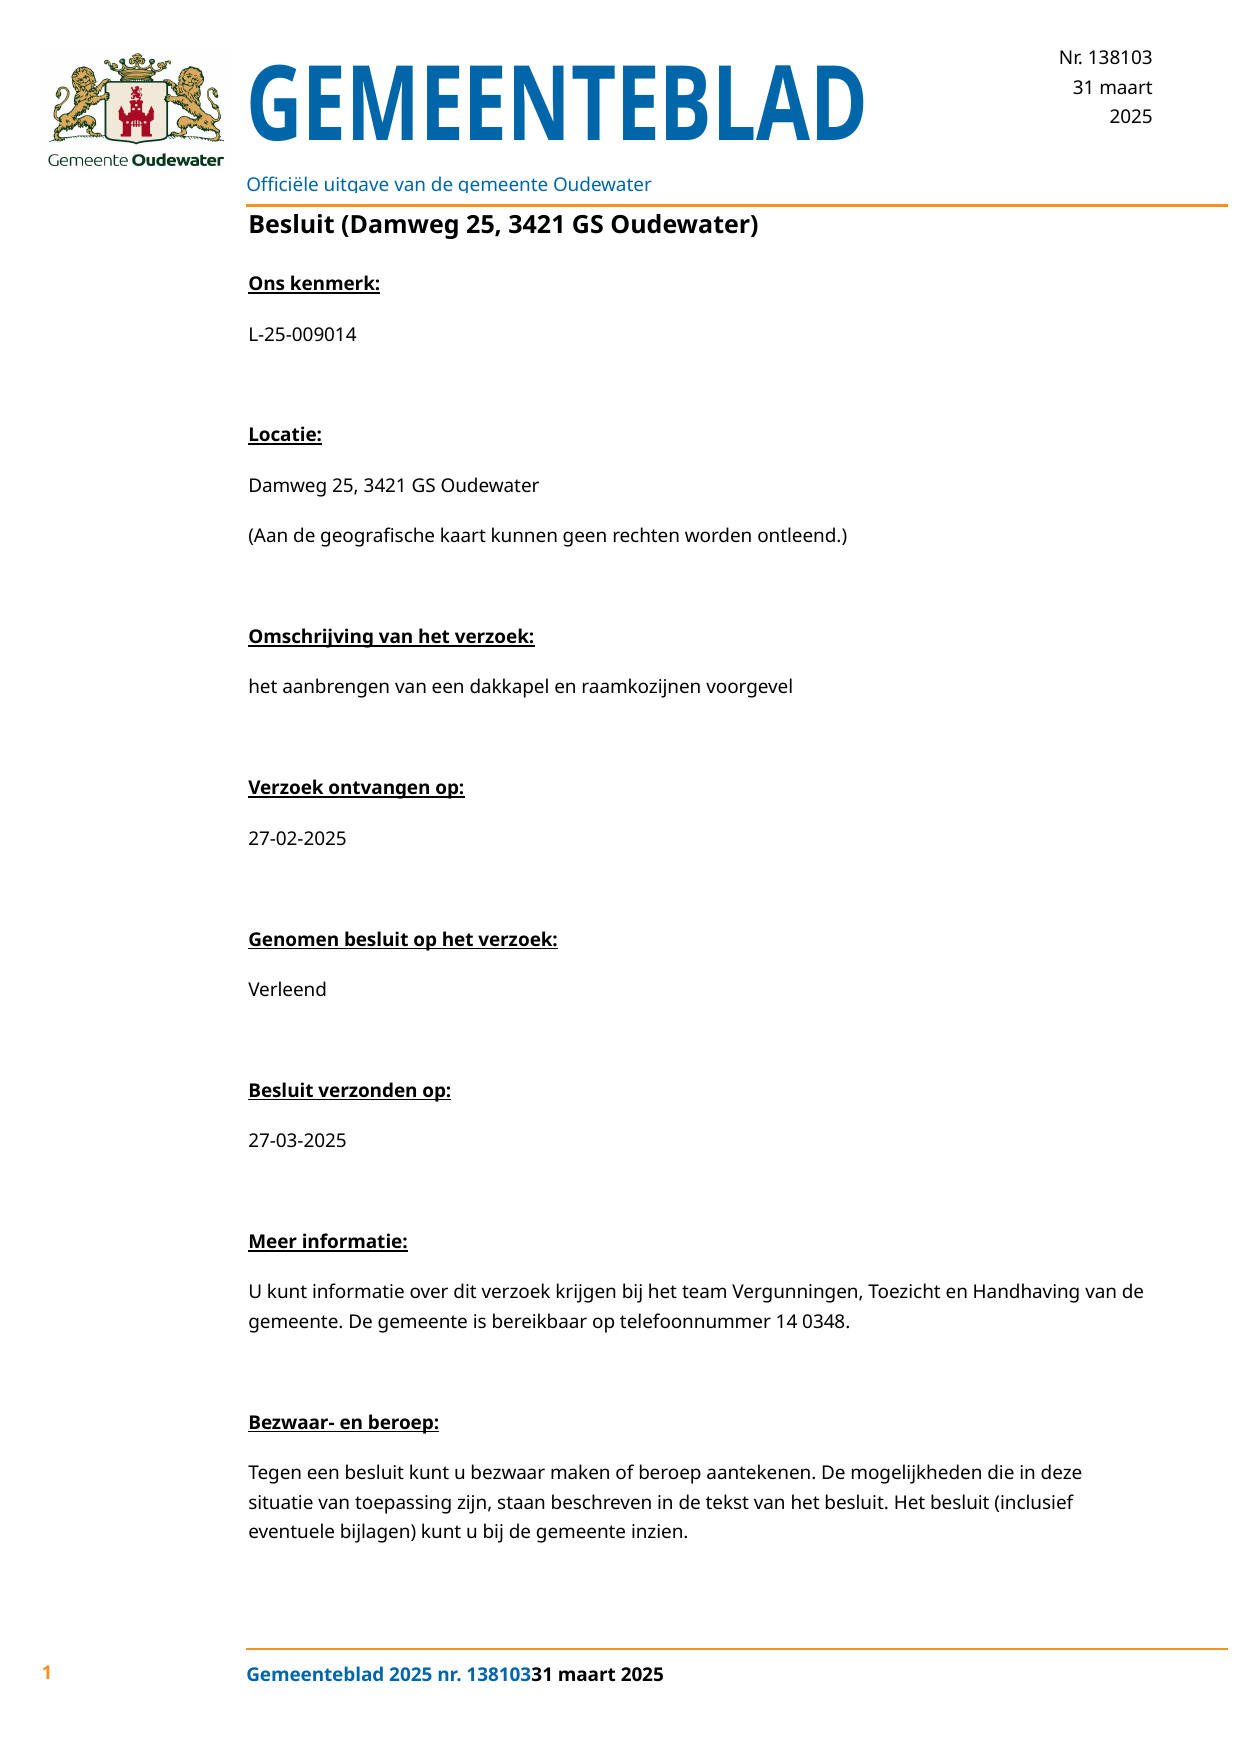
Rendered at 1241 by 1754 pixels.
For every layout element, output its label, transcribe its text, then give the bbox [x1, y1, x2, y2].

text Verzoek ontvangen op: [248, 774, 1152, 800]
text Locatie: [248, 422, 1152, 447]
picture [41, 47, 231, 172]
text Ons kenmerk: [248, 270, 1152, 296]
text 27-02-2025 [248, 825, 1152, 851]
text (Aan de geografische kaart kunnen geen rechten worden ontleend.) [248, 522, 1152, 548]
text Besluit (Damweg 25, 3421 GS Oudewater) [248, 207, 1152, 241]
text Tegen een besluit kunt u bezwaar maken of beroep aantekenen. De mogelijkheden die in deze situatie van toepassing zijn, staan beschreven in de tekst van het besluit. Het besluit (inclusief eventuele bijlagen) kunt u bij de gemeente inzien. [248, 1459, 1152, 1544]
text Verleend [248, 976, 1152, 1002]
text 27-03-2025 [248, 1127, 1152, 1153]
text Genomen besluit op het verzoek: [248, 926, 1152, 951]
text het aanbrengen van een dakkapel en raamkozijnen voorgevel [248, 674, 1152, 699]
text U kunt informatie over dit verzoek krijgen bij het team Vergunningen, Toezicht en Handhaving van de gemeente. De gemeente is bereikbaar op telefoonnummer 14 0348. [248, 1279, 1152, 1334]
text Besluit verzonden op: [248, 1077, 1152, 1103]
text Omschrijving van het verzoek: [248, 623, 1152, 649]
text Meer informatie: [248, 1228, 1152, 1254]
text Bezwaar- en beroep: [248, 1409, 1152, 1435]
text L-25-009014 [248, 321, 1152, 346]
text Damweg 25, 3421 GS Oudewater [248, 472, 1152, 498]
